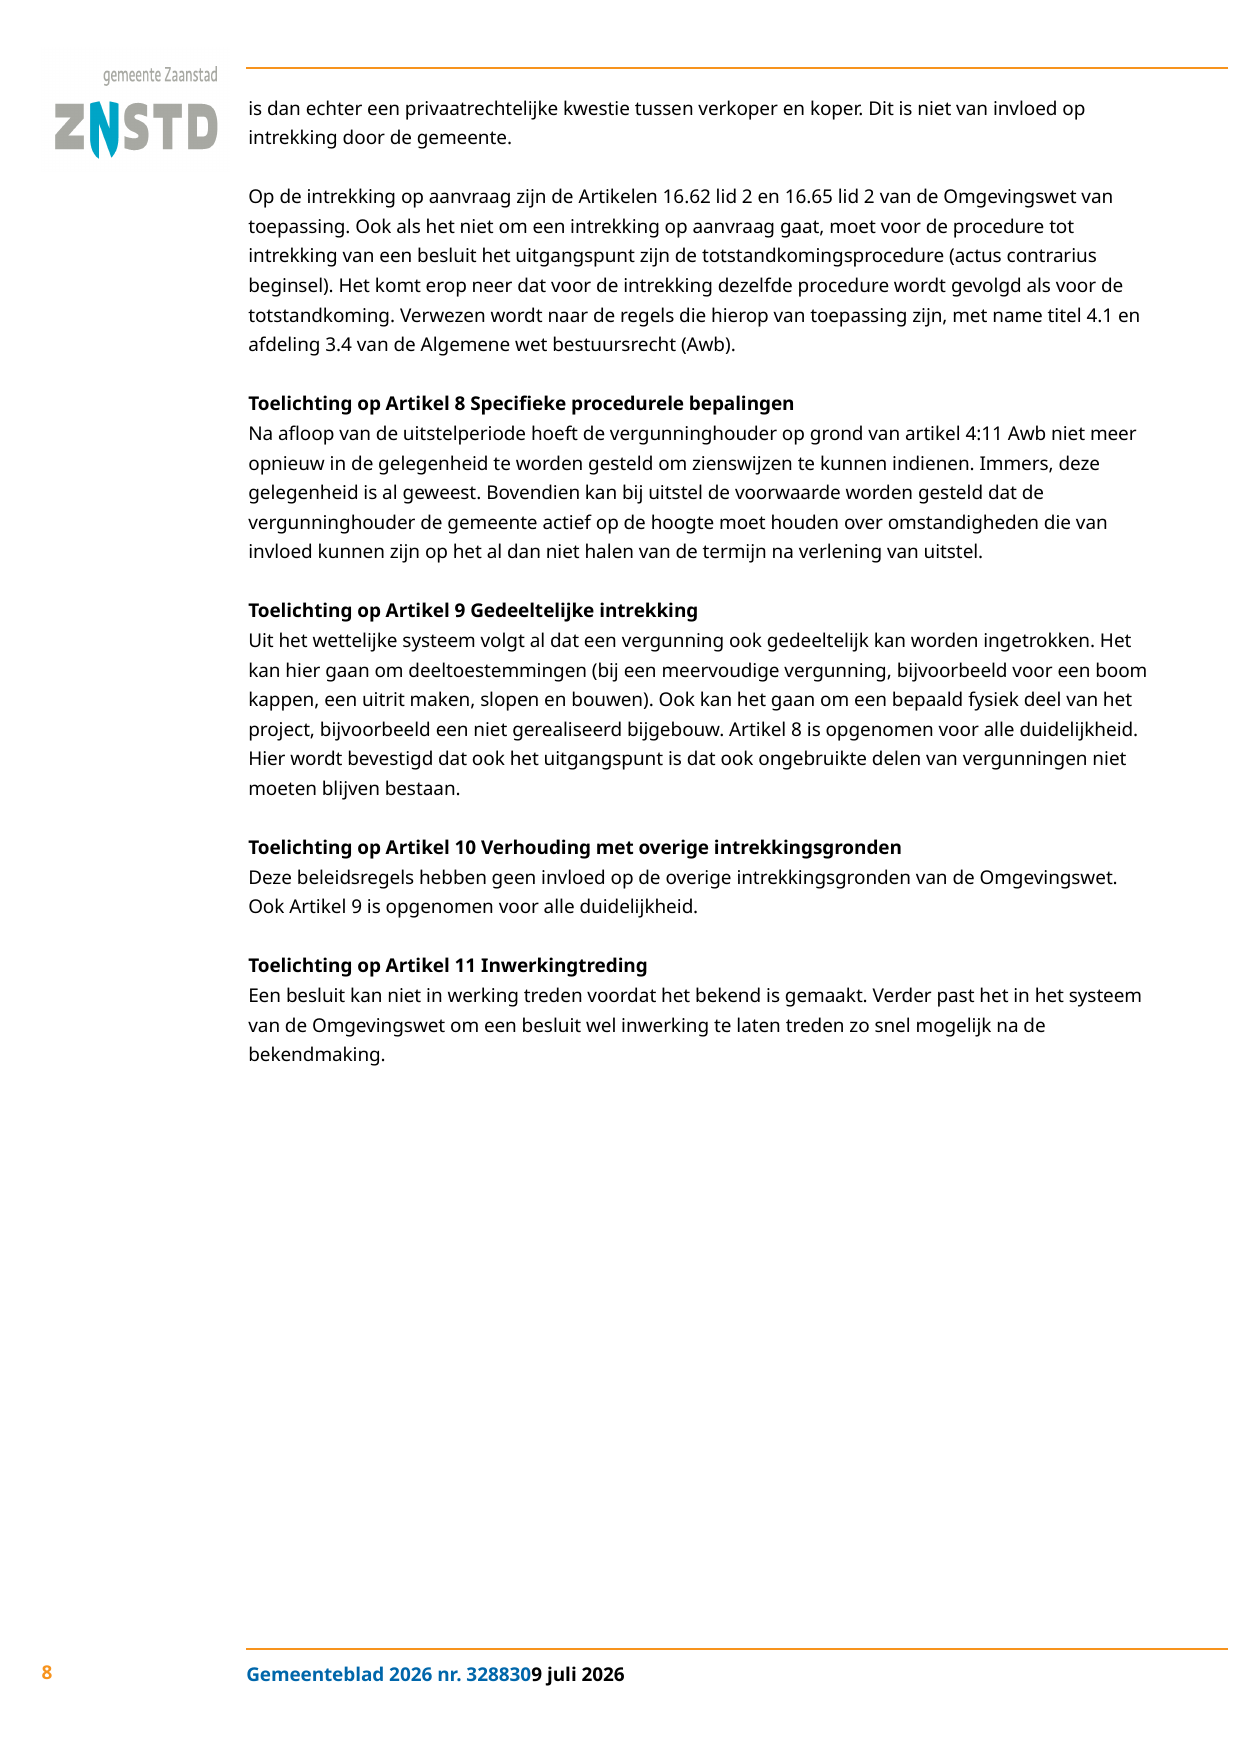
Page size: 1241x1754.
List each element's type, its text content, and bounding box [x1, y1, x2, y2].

text Na afloop van de uitstelperiode hoeft de vergunninghouder op grond van artikel 4:11 Awb niet meer opnieuw in de gelegenheid te worden gesteld om zienswijzen te kunnen indienen. Immers, deze gelegenheid is al geweest. Bovendien kan bij uitstel de voorwaarde worden gesteld dat de vergunninghouder de gemeente actief op de hoogte moet houden over omstandigheden die van invloed kunnen zijn op het al dan niet halen van de termijn na verlening van uitstel. [248, 420, 1152, 564]
text Toelichting op Artikel 8 Specifieke procedurele bepalingen [248, 391, 1152, 416]
text Uit het wettelijke systeem volgt al dat een vergunning ook gedeeltelijk kan worden ingetrokken. Het kan hier gaan om deeltoestemmingen (bij een meervoudige vergunning, bijvoorbeeld voor een boom kappen, een uitrit maken, slopen en bouwen). Ook kan het gaan om een bepaald fysiek deel van het project, bijvoorbeeld een niet gerealiseerd bijgebouw. Artikel 8 is opgenomen voor alle duidelijkheid. Hier wordt bevestigd dat ook het uitgangspunt is dat ook ongebruikte delen van vergunningen niet moeten blijven bestaan. [248, 627, 1152, 801]
text Toelichting op Artikel 9 Gedeeltelijke intrekking [248, 598, 1152, 623]
text Op de intrekking op aanvraag zijn de Artikelen 16.62 lid 2 en 16.65 lid 2 van de Omgevingswet van toepassing. Ook als het niet om een intrekking op aanvraag gaat, moet voor de procedure tot intrekking van een besluit het uitgangspunt zijn de totstandkomingsprocedure (actus contrarius beginsel). Het komt erop neer dat voor de intrekking dezelfde procedure wordt gevolgd als voor de totstandkoming. Verwezen wordt naar de regels die hierop van toepassing zijn, met name titel 4.1 en afdeling 3.4 van de Algemene wet bestuursrecht (Awb). [248, 183, 1152, 357]
text Een besluit kan niet in werking treden voordat het bekend is gemaakt. Verder past het in het systeem van de Omgevingswet om een besluit wel inwerking te laten treden zo snel mogelijk na de bekendmaking. [248, 982, 1152, 1067]
picture [41, 47, 231, 172]
text is dan echter een privaatrechtelijke kwestie tussen verkoper en koper. Dit is niet van invloed op intrekking door de gemeente. [248, 95, 1152, 150]
text Deze beleidsregels hebben geen invloed op de overige intrekkingsgronden van de Omgevingswet. Ook Artikel 9 is opgenomen voor alle duidelijkheid. [248, 864, 1152, 919]
text Toelichting op Artikel 11 Inwerkingtreding [248, 953, 1152, 978]
text Toelichting op Artikel 10 Verhouding met overige intrekkingsgronden [248, 834, 1152, 860]
